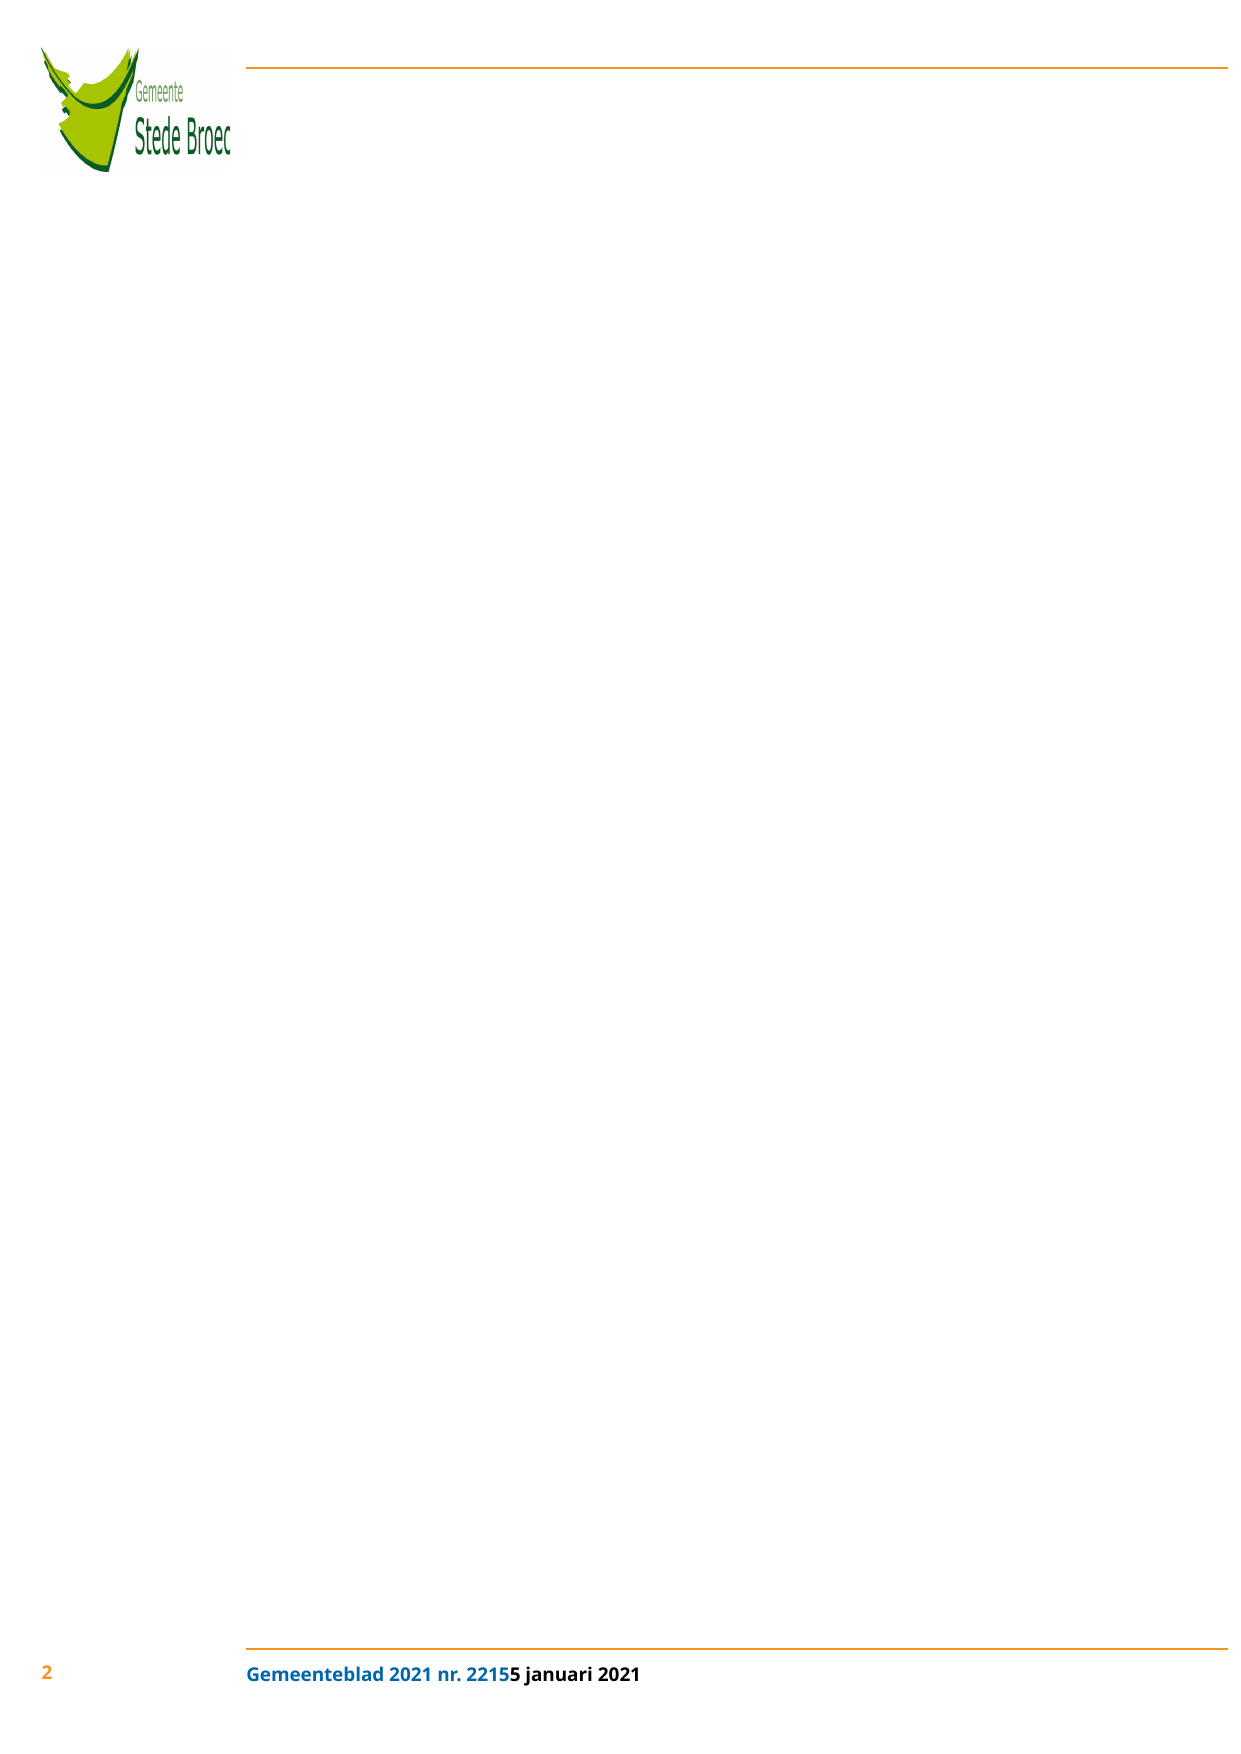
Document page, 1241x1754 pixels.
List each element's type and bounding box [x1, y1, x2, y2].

picture [41, 47, 231, 172]
